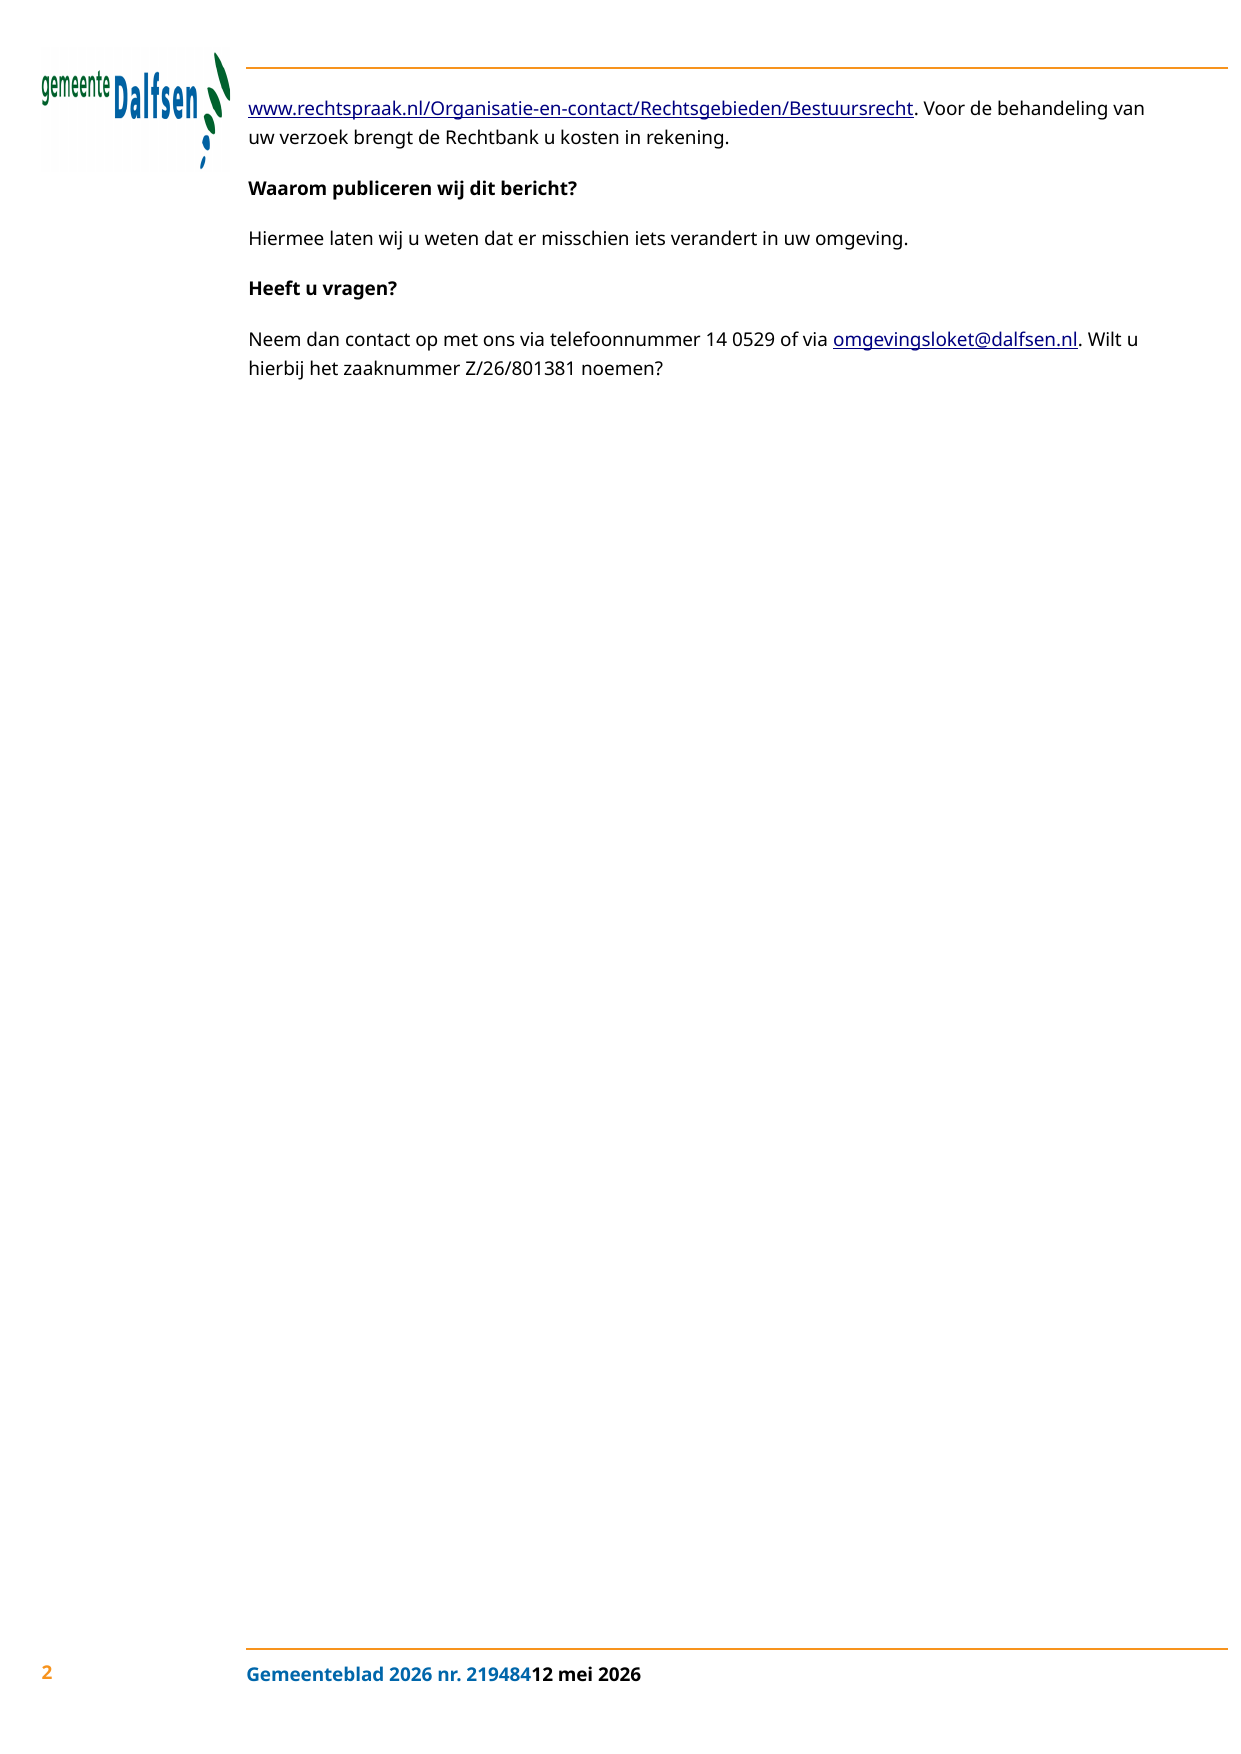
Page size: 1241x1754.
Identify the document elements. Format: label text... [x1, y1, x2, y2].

text www.rechtspraak.nl/Organisatie-en-contact/Rechtsgebieden/Bestuursrecht. Voor de behandeling van uw verzoek brengt de Rechtbank u kosten in rekening. [248, 95, 1152, 150]
text Neem dan contact op met ons via telefoonnummer 14 0529 of via omgevingsloket@dalfsen.nl. Wilt u hierbij het zaaknummer Z/26/801381 noemen? [248, 326, 1152, 381]
text Hiermee laten wij u weten dat er misschien iets verandert in uw omgeving. [248, 225, 1152, 251]
text Waarom publiceren wij dit bericht? [248, 175, 1152, 201]
picture [41, 47, 231, 172]
text Heeft u vragen? [248, 276, 1152, 301]
